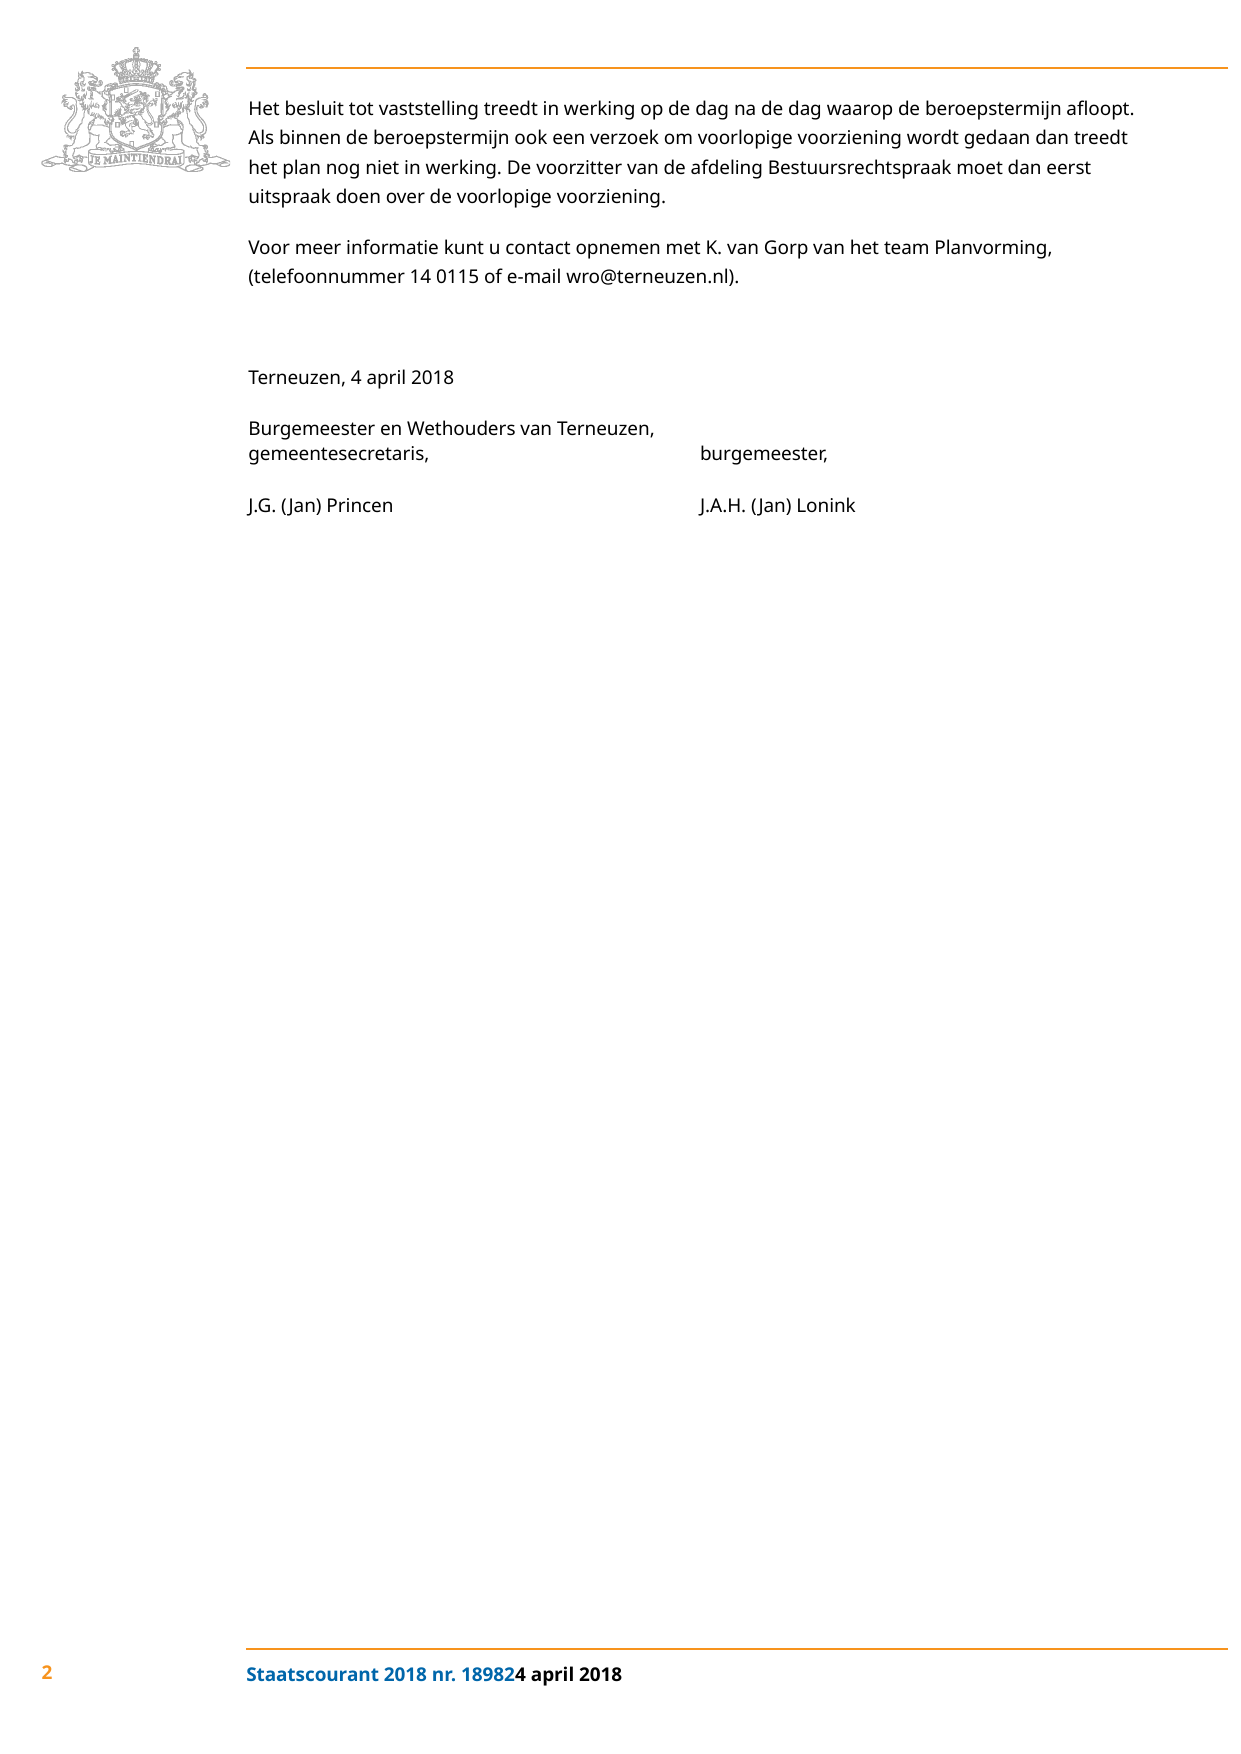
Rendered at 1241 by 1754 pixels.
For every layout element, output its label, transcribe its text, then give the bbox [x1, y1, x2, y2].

text Het besluit tot vaststelling treedt in werking op de dag na de dag waarop de beroepstermijn afloopt. Als binnen de beroepstermijn ook een verzoek om voorlopige voorziening wordt gedaan dan treedt het plan nog niet in werking. De voorzitter van de afdeling Bestuursrechtspraak moet dan eerst uitspraak doen over de voorlopige voorziening. [248, 95, 1152, 209]
table_cell J.A.H. (Jan) Lonink [700, 492, 1152, 518]
table_header Burgemeester en Wethouders van Terneuzen, [248, 415, 1152, 441]
table_cell burgemeester, [700, 441, 1152, 466]
text Terneuzen, 4 april 2018 [248, 364, 1152, 390]
table_cell [248, 466, 1152, 492]
picture [41, 47, 231, 172]
table_cell gemeentesecretaris, [248, 441, 700, 466]
text Voor meer informatie kunt u contact opnemen met K. van Gorp van het team Planvorming, (telefoonnummer 14 0115 of e-mail wro@terneuzen.nl). [248, 234, 1152, 289]
table_cell J.G. (Jan) Princen [248, 492, 700, 518]
